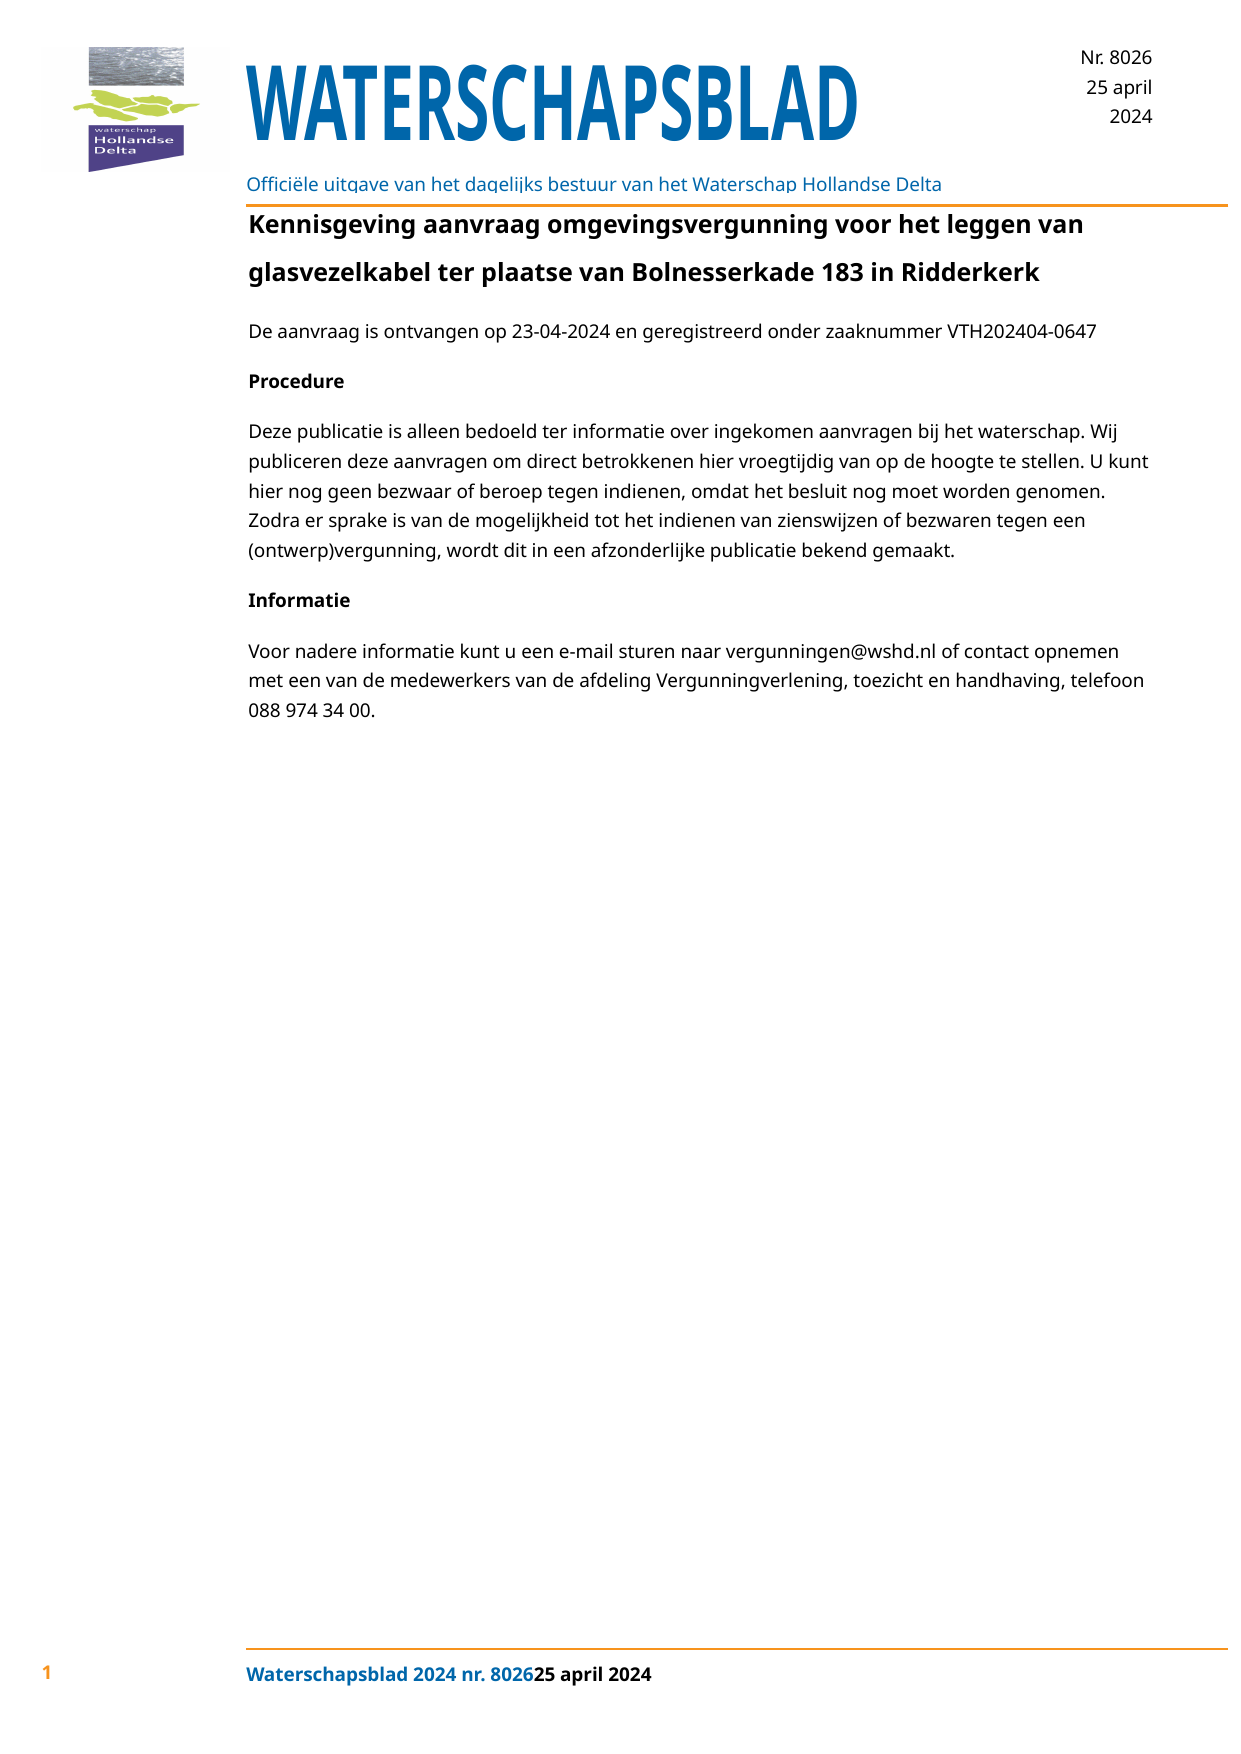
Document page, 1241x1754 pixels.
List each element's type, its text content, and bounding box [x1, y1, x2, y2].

text De aanvraag is ontvangen op 23-04-2024 en geregistreerd onder zaaknummer VTH202404-0647 [248, 318, 1152, 344]
picture [41, 47, 231, 172]
text Procedure [248, 368, 1152, 394]
text Deze publicatie is alleen bedoeld ter informatie over ingekomen aanvragen bij het waterschap. Wij publiceren deze aanvragen om direct betrokkenen hier vroegtijdig van op de hoogte te stellen. U kunt hier nog geen bezwaar of beroep tegen indienen, omdat het besluit nog moet worden genomen. Zodra er sprake is van de mogelijkheid tot het indienen van zienswijzen of bezwaren tegen een (ontwerp)vergunning, wordt dit in een afzonderlijke publicatie bekend gemaakt. [248, 419, 1152, 563]
text Informatie [248, 587, 1152, 613]
text Voor nadere informatie kunt u een e-mail sturen naar vergunningen@wshd.nl of contact opnemen met een van de medewerkers van de afdeling Vergunningverlening, toezicht en handhaving, telefoon 088 974 34 00. [248, 638, 1152, 723]
text Kennisgeving aanvraag omgevingsvergunning voor het leggen van glasvezelkabel ter plaatse van Bolnesserkade 183 in Ridderkerk [248, 207, 1152, 288]
